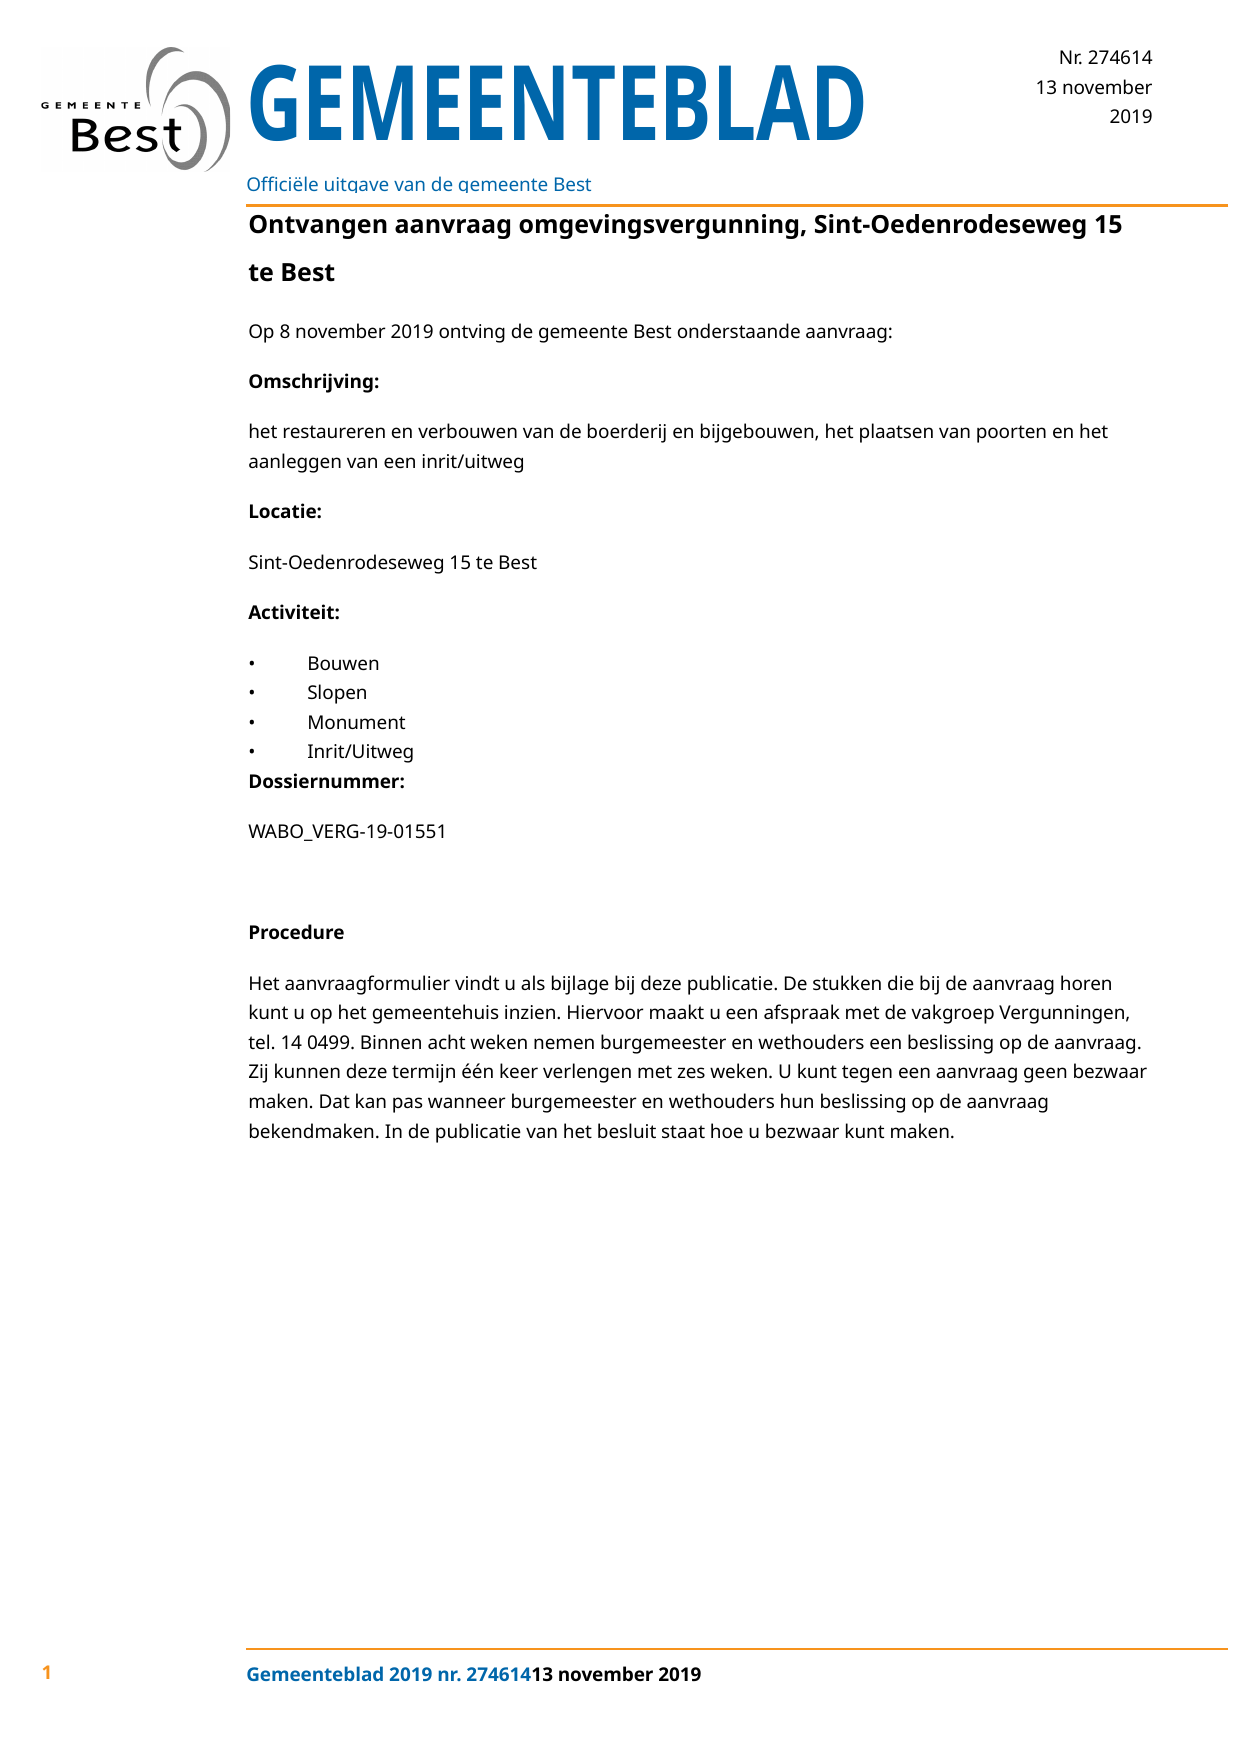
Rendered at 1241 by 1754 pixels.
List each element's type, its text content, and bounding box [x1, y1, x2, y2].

text Procedure [248, 919, 1152, 945]
text Sint-Oedenrodeseweg 15 te Best [248, 549, 1152, 575]
text Op 8 november 2019 ontving de gemeente Best onderstaande aanvraag: [248, 318, 1152, 344]
text Het aanvraagformulier vindt u als bijlage bij deze publicatie. De stukken die bij de aanvraag horen kunt u op het gemeentehuis inzien. Hiervoor maakt u een afspraak met de vakgroep Vergunningen, tel. 14 0499. Binnen acht weken nemen burgemeester en wethouders een beslissing op de aanvraag. Zij kunnen deze termijn één keer verlengen met zes weken. U kunt tegen een aanvraag geen bezwaar maken. Dat kan pas wanneer burgemeester en wethouders hun beslissing op de aanvraag bekendmaken. In de publicatie van het besluit staat hoe u bezwaar kunt maken. [248, 970, 1152, 1144]
text het restaureren en verbouwen van de boerderij en bijgebouwen, het plaatsen van poorten en het aanleggen van een inrit/uitweg [248, 419, 1152, 474]
text Locatie: [248, 499, 1152, 524]
text Omschrijving: [248, 368, 1152, 394]
list Slopen [248, 679, 1152, 705]
picture [41, 47, 231, 172]
list Monument [248, 709, 1152, 735]
text Dossiernummer: [248, 768, 1152, 794]
list Bouwen [248, 650, 1152, 676]
text WABO_VERG-19-01551 [248, 819, 1152, 844]
text Ontvangen aanvraag omgevingsvergunning, Sint-Oedenrodeseweg 15 te Best [248, 207, 1152, 288]
text Activiteit: [248, 599, 1152, 625]
list Inrit/Uitweg [248, 739, 1152, 764]
